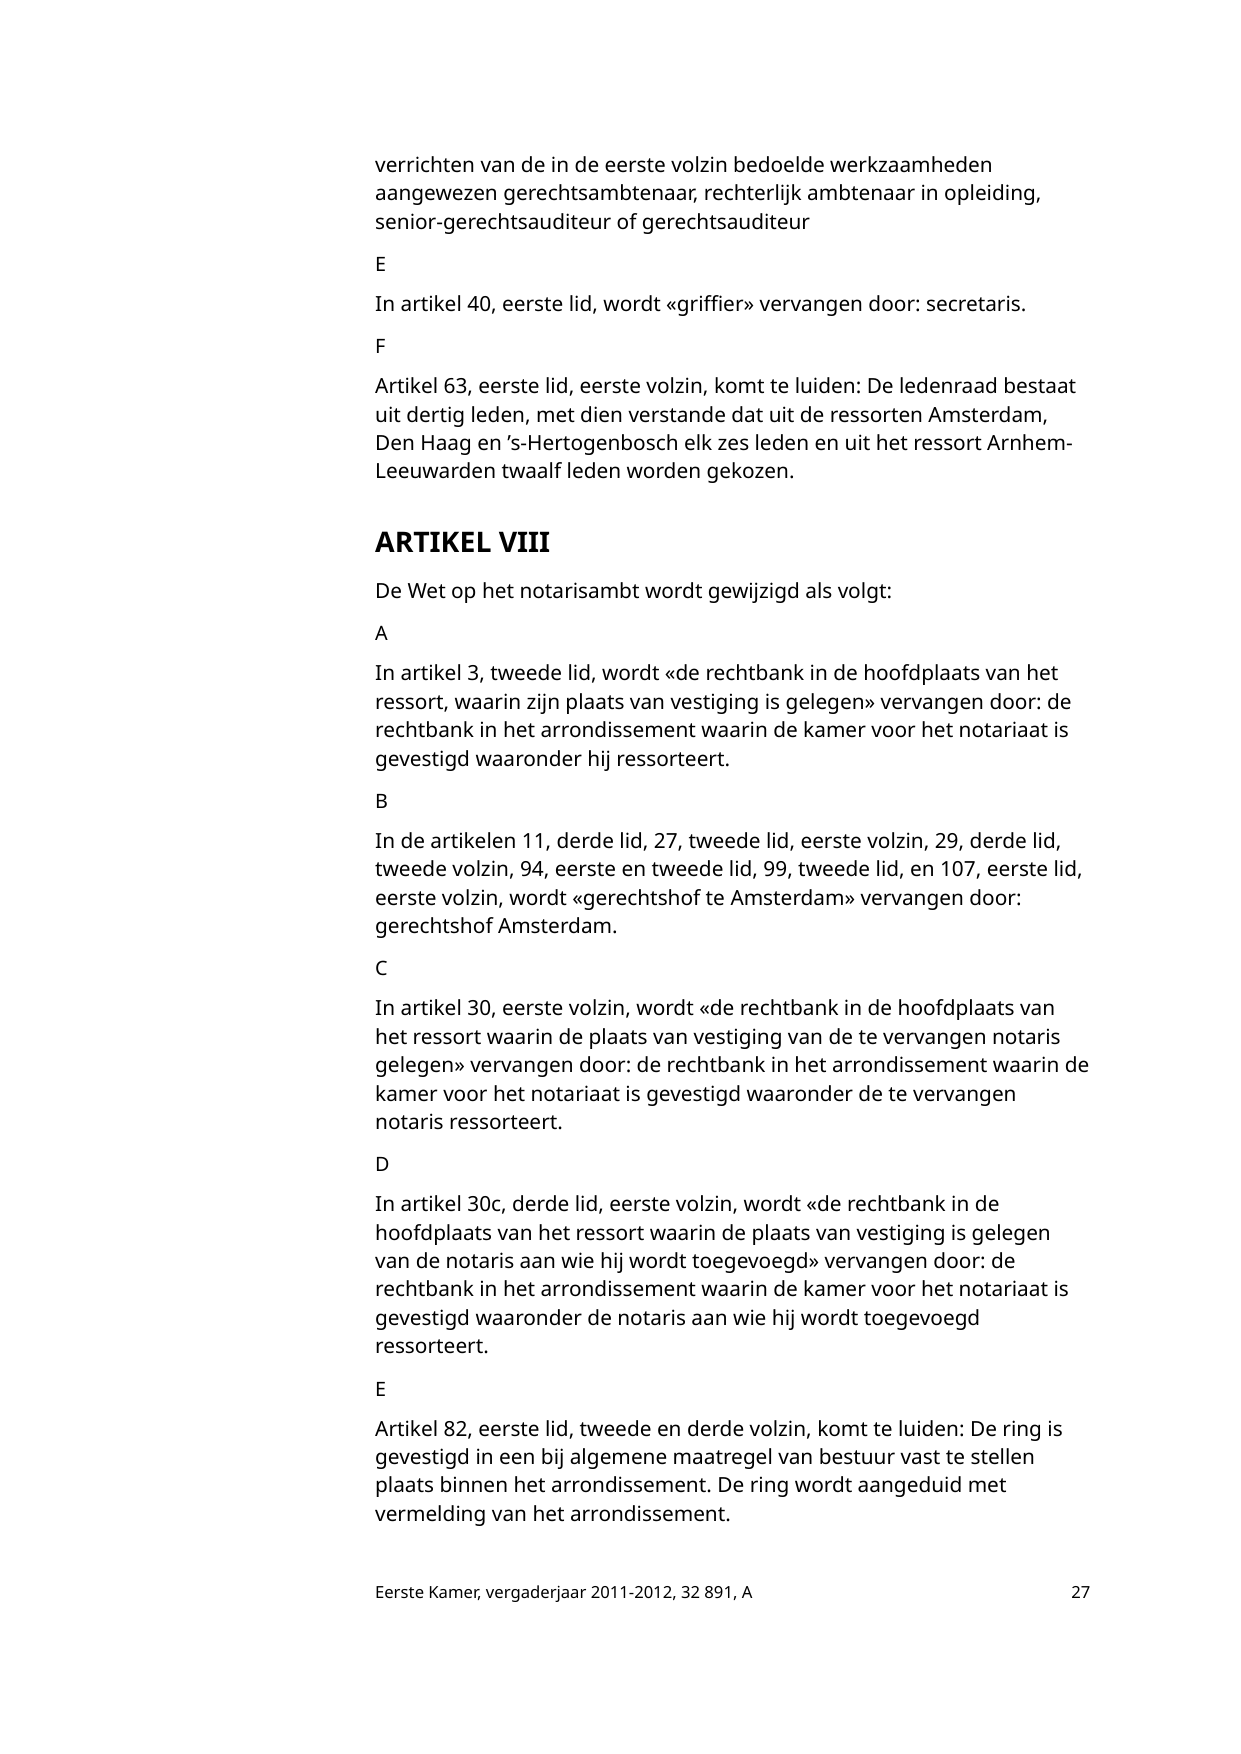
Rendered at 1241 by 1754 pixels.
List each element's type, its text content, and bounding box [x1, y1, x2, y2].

text Artikel 82, eerste lid, tweede en derde volzin, komt te luiden: De ring is gevestigd in een bij algemene maatregel van bestuur vast te stellen plaats binnen het arrondissement. De ring wordt aangeduid met vermelding van het arrondissement. [375, 1414, 1090, 1527]
text D [375, 1151, 1090, 1177]
text E [375, 250, 1090, 277]
text In artikel 40, eerste lid, wordt «griffier» vervangen door: secretaris. [375, 289, 1090, 317]
text Artikel 63, eerste lid, eerste volzin, komt te luiden: De ledenraad bestaat uit dertig leden, met dien verstande dat uit de ressorten Amsterdam, Den Haag en ’s-Hertogenbosch elk zes leden en uit het ressort Arnhem-Leeuwarden twaalf leden worden gekozen. [375, 371, 1090, 485]
text In artikel 30, eerste volzin, wordt «de rechtbank in de hoofdplaats van het ressort waarin de plaats van vestiging van de te vervangen notaris gelegen» vervangen door: de rechtbank in het arrondissement waarin de kamer voor het notariaat is gevestigd waaronder de te vervangen notaris ressorteert. [375, 993, 1090, 1136]
text C [375, 954, 1090, 982]
text E [375, 1375, 1090, 1402]
text A [375, 619, 1090, 647]
text In artikel 30c, derde lid, eerste volzin, wordt «de rechtbank in de hoofdplaats van het ressort waarin de plaats van vestiging is gelegen van de notaris aan wie hij wordt toegevoegd» vervangen door: de rechtbank in het arrondissement waarin de kamer voor het notariaat is gevestigd waaronder de notaris aan wie hij wordt toegevoegd ressorteert. [375, 1189, 1090, 1360]
text In artikel 3, tweede lid, wordt «de rechtbank in de hoofdplaats van het ressort, waarin zijn plaats van vestiging is gelegen» vervangen door: de rechtbank in het arrondissement waarin de kamer voor het notariaat is gevestigd waaronder hij ressorteert. [375, 658, 1090, 772]
text F [375, 332, 1090, 359]
subtitle ARTIKEL VIII [375, 522, 1090, 561]
text verrichten van de in de eerste volzin bedoelde werkzaamheden aangewezen gerechtsambtenaar, rechterlijk ambtenaar in opleiding, senior-gerechtsauditeur of gerechtsauditeur [375, 150, 1090, 235]
text De Wet op het notarisambt wordt gewijzigd als volgt: [375, 576, 1090, 604]
text B [375, 787, 1090, 814]
text In de artikelen 11, derde lid, 27, tweede lid, eerste volzin, 29, derde lid, tweede volzin, 94, eerste en tweede lid, 99, tweede lid, en 107, eerste lid, eerste volzin, wordt «gerechtshof te Amsterdam» vervangen door: gerechtshof Amsterdam. [375, 826, 1090, 939]
